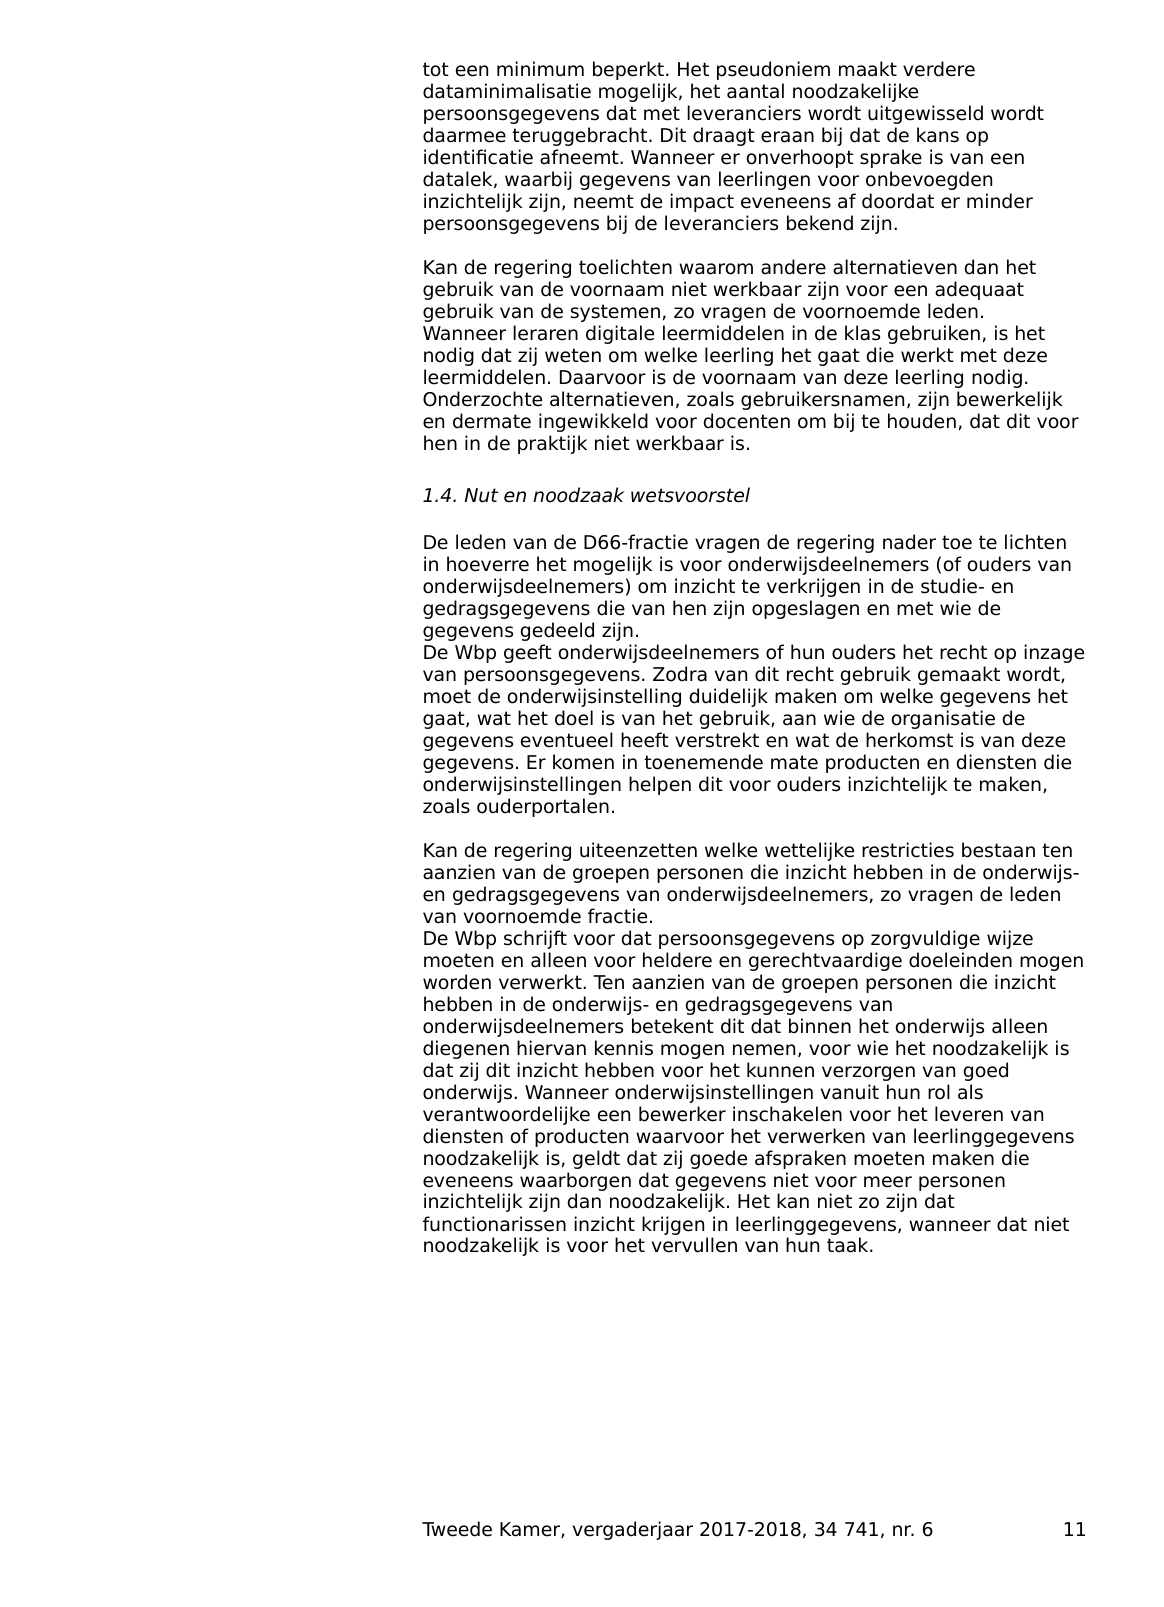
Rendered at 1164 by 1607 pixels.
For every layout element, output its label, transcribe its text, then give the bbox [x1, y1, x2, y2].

text Kan de regering toelichten waarom andere alternatieven dan het gebruik van de voornaam niet werkbaar zijn voor een adequaat gebruik van de systemen, zo vragen de voornoemde leden. [422, 257, 1087, 323]
text De Wbp geeft onderwijsdeelnemers of hun ouders het recht op inzage van persoonsgegevens. Zodra van dit recht gebruik gemaakt wordt, moet de onderwijsinstelling duidelijk maken om welke gegevens het gaat, wat het doel is van het gebruik, aan wie de organisatie de gegevens eventueel heeft verstrekt en wat de herkomst is van deze gegevens. Er komen in toenemende mate producten en diensten die onderwijsinstellingen helpen dit voor ouders inzichtelijk te maken, zoals ouderportalen. [422, 642, 1087, 818]
text De Wbp schrijft voor dat persoonsgegevens op zorgvuldige wijze moeten en alleen voor heldere en gerechtvaardige doeleinden mogen worden verwerkt. Ten aanzien van de groepen personen die inzicht hebben in de onderwijs- en gedragsgegevens van onderwijsdeelnemers betekent dit dat binnen het onderwijs alleen diegenen hiervan kennis mogen nemen, voor wie het noodzakelijk is dat zij dit inzicht hebben voor het kunnen verzorgen van goed onderwijs. Wanneer onderwijsinstellingen vanuit hun rol als verantwoordelijke een bewerker inschakelen voor het leveren van diensten of producten waarvoor het verwerken van leerlinggegevens noodzakelijk is, geldt dat zij goede afspraken moeten maken die eveneens waarborgen dat gegevens niet voor meer personen inzichtelijk zijn dan noodzakelijk. Het kan niet zo zijn dat functionarissen inzicht krijgen in leerlinggegevens, wanneer dat niet noodzakelijk is voor het vervullen van hun taak. [422, 928, 1087, 1257]
text Kan de regering uiteenzetten welke wettelijke restricties bestaan ten aanzien van de groepen personen die inzicht hebben in de onderwijs- en gedragsgegevens van onderwijsdeelnemers, zo vragen de leden van voornoemde fractie. [422, 840, 1087, 928]
text tot een minimum beperkt. Het pseudoniem maakt verdere dataminimalisatie mogelijk, het aantal noodzakelijke persoonsgegevens dat met leveranciers wordt uitgewisseld wordt daarmee teruggebracht. Dit draagt eraan bij dat de kans op identificatie afneemt. Wanneer er onverhoopt sprake is van een datalek, waarbij gegevens van leerlingen voor onbevoegden inzichtelijk zijn, neemt de impact eveneens af doordat er minder persoonsgegevens bij de leveranciers bekend zijn. [422, 59, 1087, 235]
text Wanneer leraren digitale leermiddelen in de klas gebruiken, is het nodig dat zij weten om welke leerling het gaat die werkt met deze leermiddelen. Daarvoor is de voornaam van deze leerling nodig. Onderzochte alternatieven, zoals gebruikersnamen, zijn bewerkelijk en dermate ingewikkeld voor docenten om bij te houden, dat dit voor hen in de praktijk niet werkbaar is. [422, 323, 1087, 455]
subtitle 1.4. Nut en noodzaak wetsvoorstel [422, 485, 1087, 507]
text De leden van de D66-fractie vragen de regering nader toe te lichten in hoeverre het mogelijk is voor onderwijsdeelnemers (of ouders van onderwijsdeelnemers) om inzicht te verkrijgen in de studie- en gedragsgegevens die van hen zijn opgeslagen en met wie de gegevens gedeeld zijn. [422, 532, 1087, 642]
